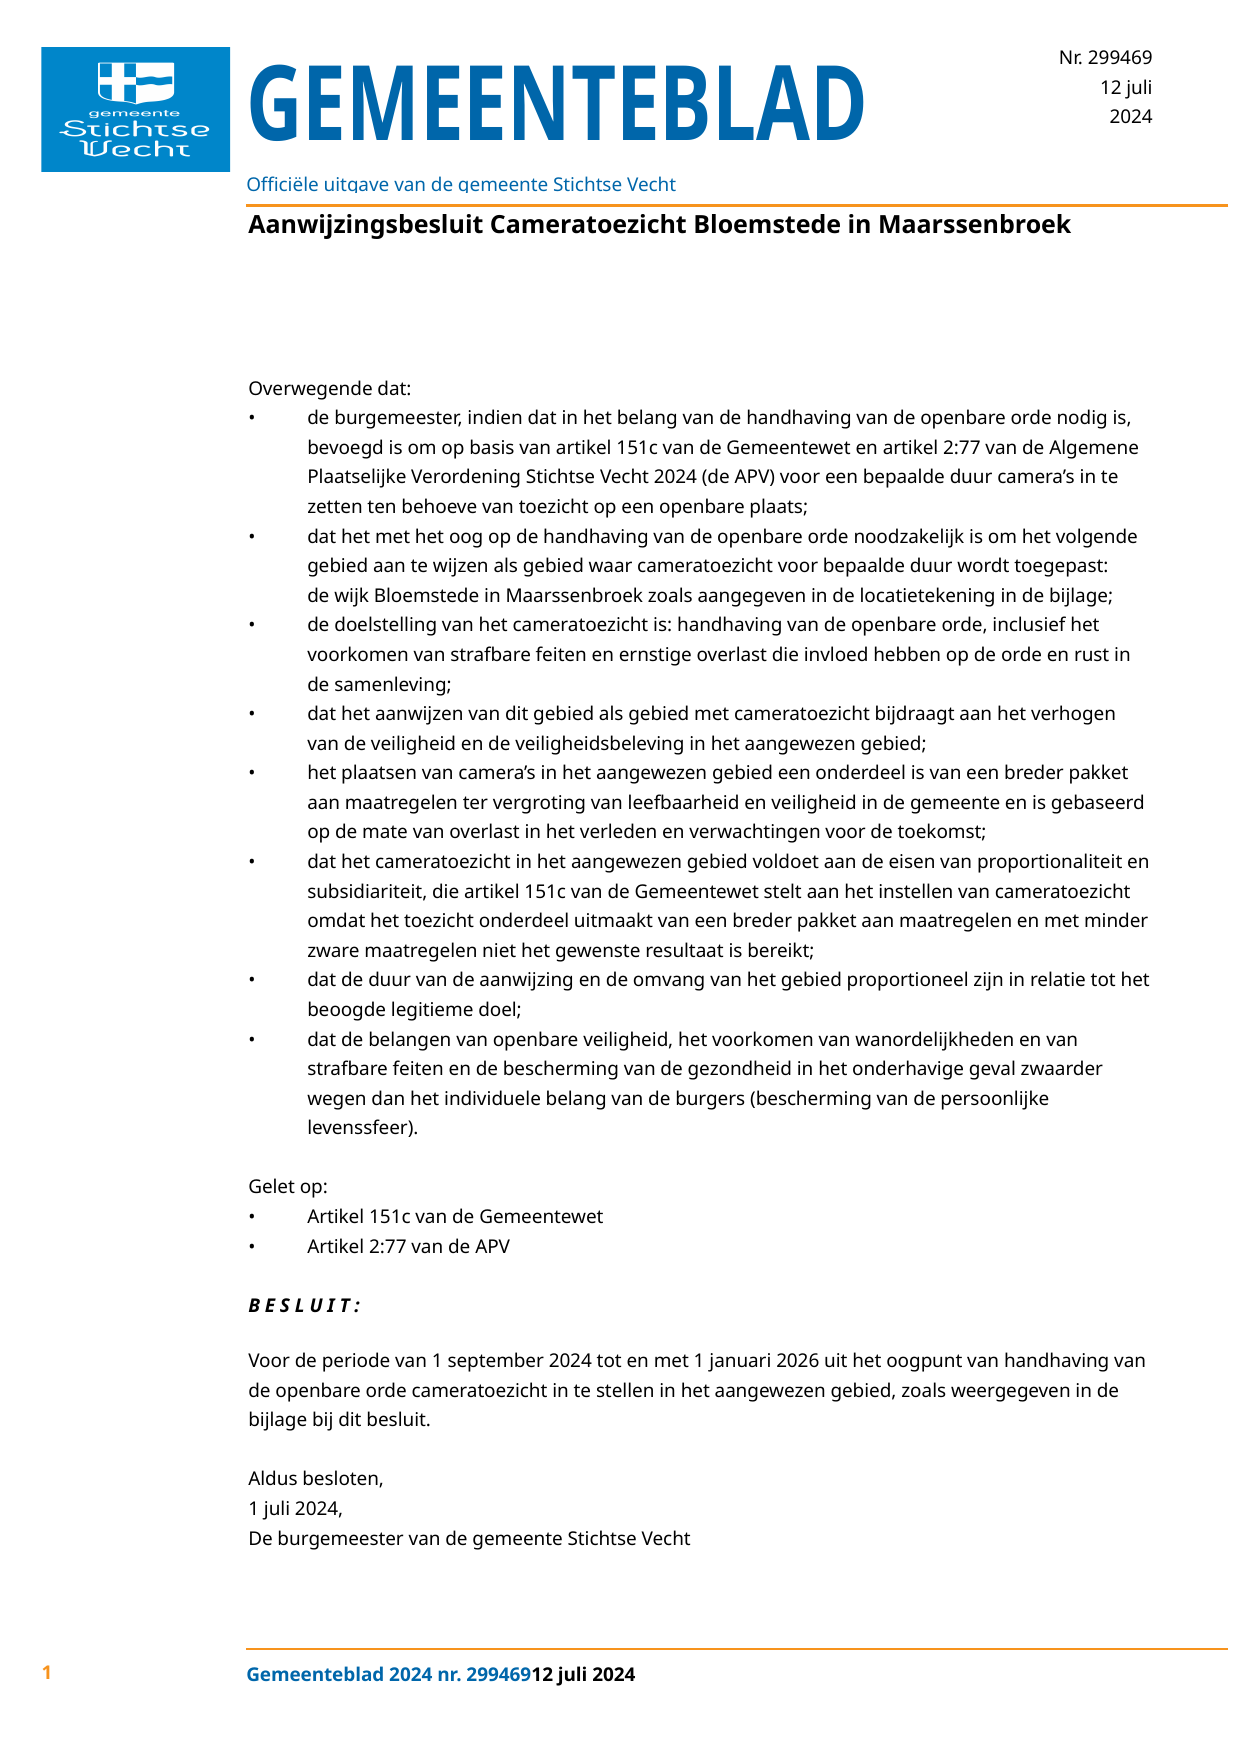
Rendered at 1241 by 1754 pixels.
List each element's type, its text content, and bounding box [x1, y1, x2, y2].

list dat het met het oog op de handhaving van de openbare orde noodzakelijk is om het volgende gebied aan te wijzen als gebied waar cameratoezicht voor bepaalde duur wordt toegepast: [248, 523, 1152, 578]
list dat het aanwijzen van dit gebied als gebied met cameratoezicht bijdraagt aan het verhogen van de veiligheid en de veiligheidsbeleving in het aangewezen gebied; [248, 700, 1152, 756]
text 1 juli 2024, [248, 1495, 1152, 1521]
list het plaatsen van camera’s in het aangewezen gebied een onderdeel is van een breder pakket aan maatregelen ter vergroting van leefbaarheid en veiligheid in de gemeente en is gebaseerd op de mate van overlast in het verleden en verwachtingen voor de toekomst; [248, 759, 1152, 844]
text Overwegende dat: [248, 375, 1152, 401]
text Gelet op: [248, 1174, 1152, 1199]
text Aanwijzingsbesluit Cameratoezicht Bloemstede in Maarssenbroek [248, 207, 1152, 241]
list dat het cameratoezicht in het aangewezen gebied voldoet aan de eisen van proportionaliteit en subsidiariteit, die artikel 151c van de Gemeentewet stelt aan het instellen van cameratoezicht omdat het toezicht onderdeel uitmaakt van een breder pakket aan maatregelen en met minder zware maatregelen niet het gewenste resultaat is bereikt; [248, 848, 1152, 963]
list de doelstelling van het cameratoezicht is: handhaving van de openbare orde, inclusief het voorkomen van strafbare feiten en ernstige overlast die invloed hebben op de orde en rust in de samenleving; [248, 612, 1152, 696]
picture [99, 63, 135, 101]
text Voor de periode van 1 september 2024 tot en met 1 januari 2026 uit het oogpunt van handhaving van de openbare orde cameratoezicht in te stellen in het aangewezen gebied, zoals weergegeven in de bijlage bij dit besluit. [248, 1347, 1152, 1432]
list dat de belangen van openbare veiligheid, het voorkomen van wanordelijkheden en van strafbare feiten en de bescherming van de gezondheid in het onderhavige geval zwaarder wegen dan het individuele belang van de burgers (bescherming van de persoonlijke levenssfeer). [248, 1026, 1152, 1140]
list de burgemeester, indien dat in het belang van de handhaving van de openbare orde nodig is, bevoegd is om op basis van artikel 151c van de Gemeentewet en artikel 2:77 van de Algemene Plaatselijke Verordening Stichtse Vecht 2024 (de APV) voor een bepaalde duur camera’s in te zetten ten behoeve van toezicht op een openbare plaats; [248, 404, 1152, 519]
list Artikel 151c van de Gemeentewet [248, 1203, 1152, 1229]
list dat de duur van de aanwijzing en de omvang van het gebied proportioneel zijn in relatie tot het beoogde legitieme doel; [248, 967, 1152, 1022]
picture [137, 63, 174, 103]
text Aldus besloten, [248, 1466, 1152, 1491]
list de wijk Bloemstede in Maarssenbroek zoals aangegeven in de locatietekening in de bijlage; [248, 582, 1152, 608]
list Artikel 2:77 van de APV [248, 1233, 1152, 1258]
text B E S L U I T : [248, 1292, 1152, 1318]
text De burgemeester van de gemeente Stichtse Vecht [248, 1525, 1152, 1551]
